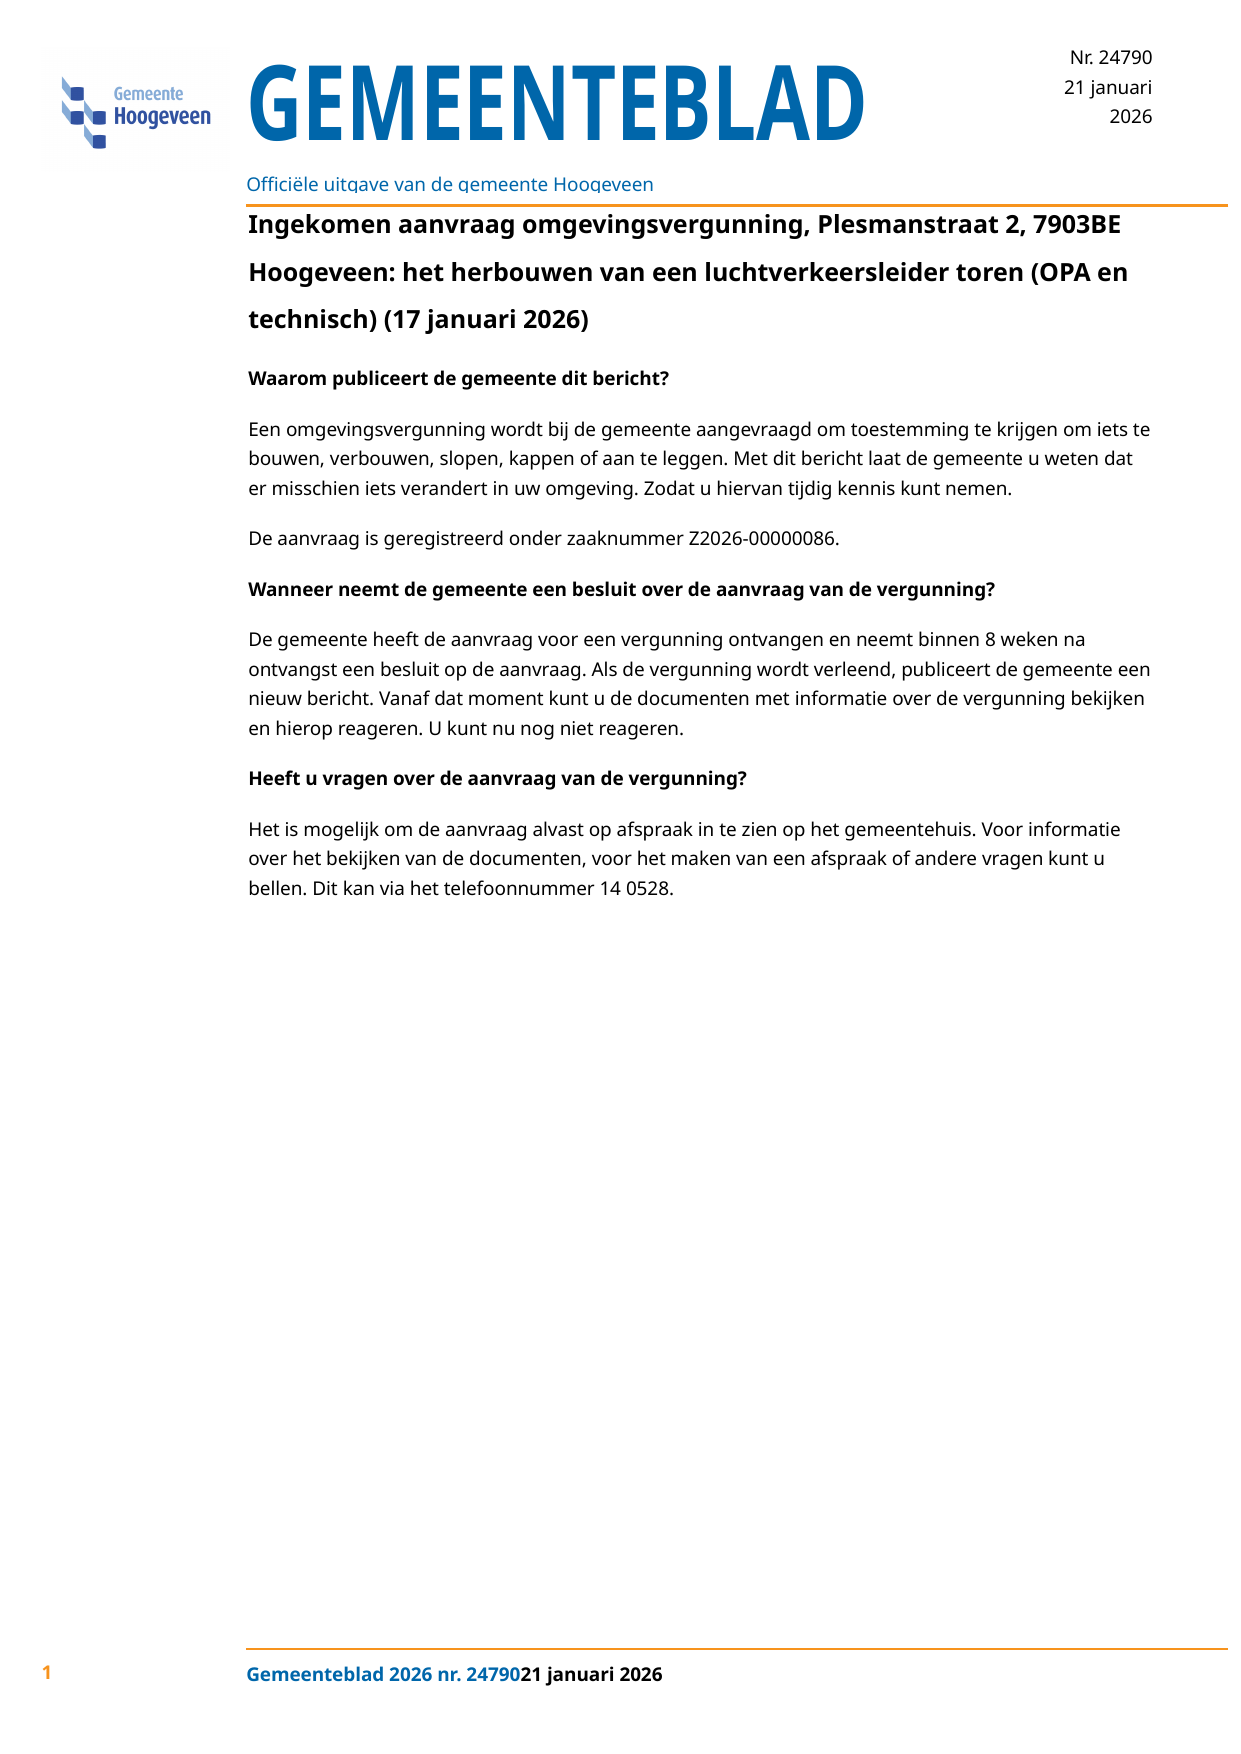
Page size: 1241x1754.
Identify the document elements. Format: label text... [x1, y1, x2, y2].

text Een omgevingsvergunning wordt bij de gemeente aangevraagd om toestemming te krijgen om iets te bouwen, verbouwen, slopen, kappen of aan te leggen. Met dit bericht laat de gemeente u weten dat er misschien iets verandert in uw omgeving. Zodat u hiervan tijdig kennis kunt nemen. [248, 416, 1152, 501]
text Het is mogelijk om de aanvraag alvast op afspraak in te zien op het gemeentehuis. Voor informatie over het bekijken van de documenten, voor het maken van een afspraak of andere vragen kunt u bellen. Dit kan via het telefoonnummer 14 0528. [248, 816, 1152, 901]
text Heeft u vragen over de aanvraag van de vergunning? [248, 766, 1152, 791]
text De aanvraag is geregistreerd onder zaaknummer Z2026-00000086. [248, 526, 1152, 551]
text Ingekomen aanvraag omgevingsvergunning, Plesmanstraat 2, 7903BE Hoogeveen: het herbouwen van een luchtverkeersleider toren (OPA en technisch) (17 januari 2026) [248, 207, 1152, 336]
text Waarom publiceert de gemeente dit bericht? [248, 366, 1152, 391]
picture [41, 47, 231, 172]
text Wanneer neemt de gemeente een besluit over de aanvraag van de vergunning? [248, 576, 1152, 602]
text De gemeente heeft de aanvraag voor een vergunning ontvangen en neemt binnen 8 weken na ontvangst een besluit op de aanvraag. Als de vergunning wordt verleend, publiceert de gemeente een nieuw bericht. Vanaf dat moment kunt u de documenten met informatie over de vergunning bekijken en hierop reageren. U kunt nu nog niet reageren. [248, 626, 1152, 741]
